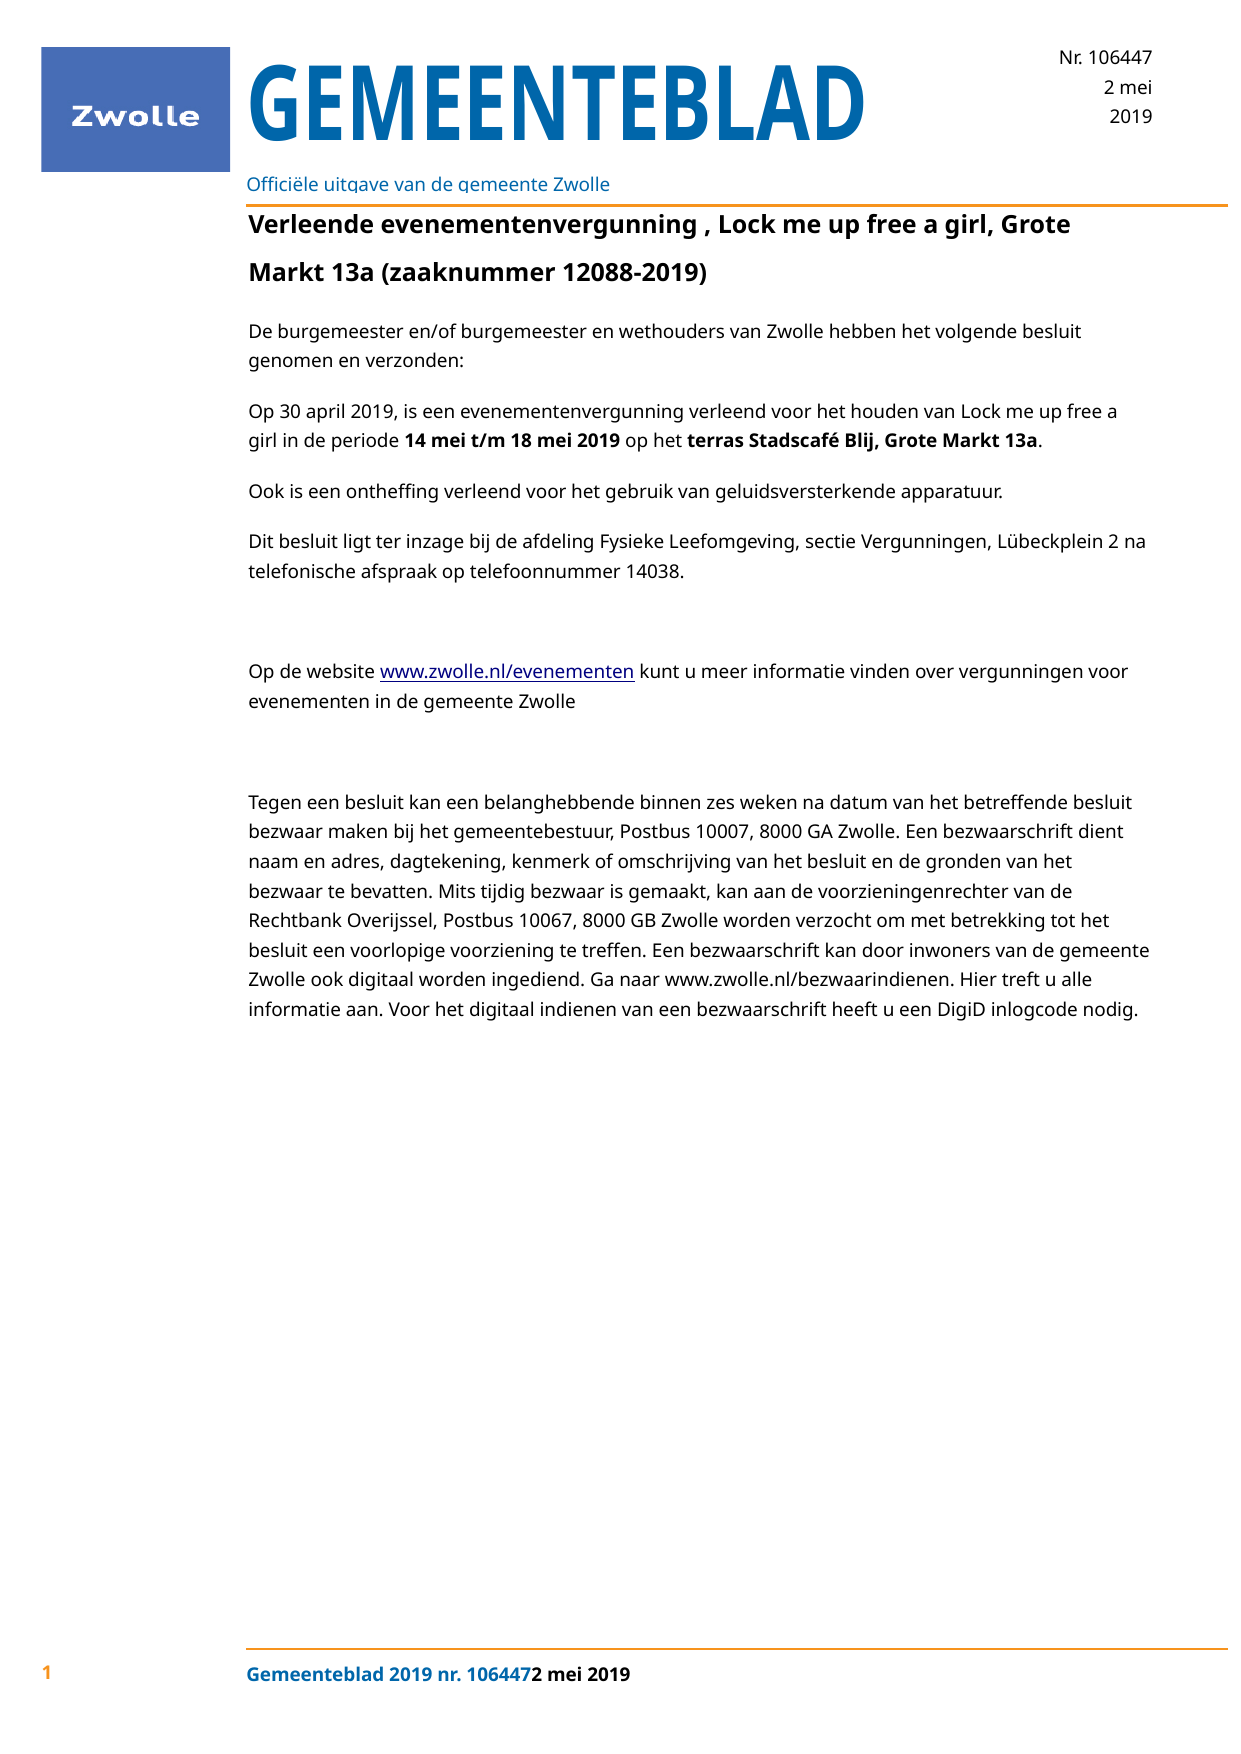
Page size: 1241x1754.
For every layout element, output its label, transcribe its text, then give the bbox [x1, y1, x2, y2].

text Tegen een besluit kan een belanghebbende binnen zes weken na datum van het betreffende besluit bezwaar maken bij het gemeentebestuur, Postbus 10007, 8000 GA Zwolle. Een bezwaarschrift dient naam en adres, dagtekening, kenmerk of omschrijving van het besluit en de gronden van het bezwaar te bevatten. Mits tijdig bezwaar is gemaakt, kan aan de voorzieningenrechter van de Rechtbank Overijssel, Postbus 10067, 8000 GB Zwolle worden verzocht om met betrekking tot het besluit een voorlopige voorziening te treffen. Een bezwaarschrift kan door inwoners van de gemeente Zwolle ook digitaal worden ingediend. Ga naar www.zwolle.nl/bezwaarindienen. Hier treft u alle informatie aan. Voor het digitaal indienen van een bezwaarschrift heeft u een DigiD inlogcode nodig. [248, 789, 1152, 1022]
text Verleende evenementenvergunning , Lock me up free a girl, Grote Markt 13a (zaaknummer 12088-2019) [248, 207, 1152, 288]
text Op de website www.zwolle.nl/evenementen kunt u meer informatie vinden over vergunningen voor evenementen in de gemeente Zwolle [248, 659, 1152, 714]
text Op 30 april 2019, is een evenementenvergunning verleend voor het houden van Lock me up free a girl in de periode 14 mei t/m 18 mei 2019 op het terras Stadscafé Blij, Grote Markt 13a. [248, 398, 1152, 453]
picture [41, 47, 231, 172]
text Ook is een ontheffing verleend voor het gebruik van geluidsversterkende apparatuur. [248, 478, 1152, 504]
text De burgemeester en/of burgemeester en wethouders van Zwolle hebben het volgende besluit genomen en verzonden: [248, 318, 1152, 373]
text Dit besluit ligt ter inzage bij de afdeling Fysieke Leefomgeving, sectie Vergunningen, Lübeckplein 2 na telefonische afspraak op telefoonnummer 14038. [248, 528, 1152, 584]
